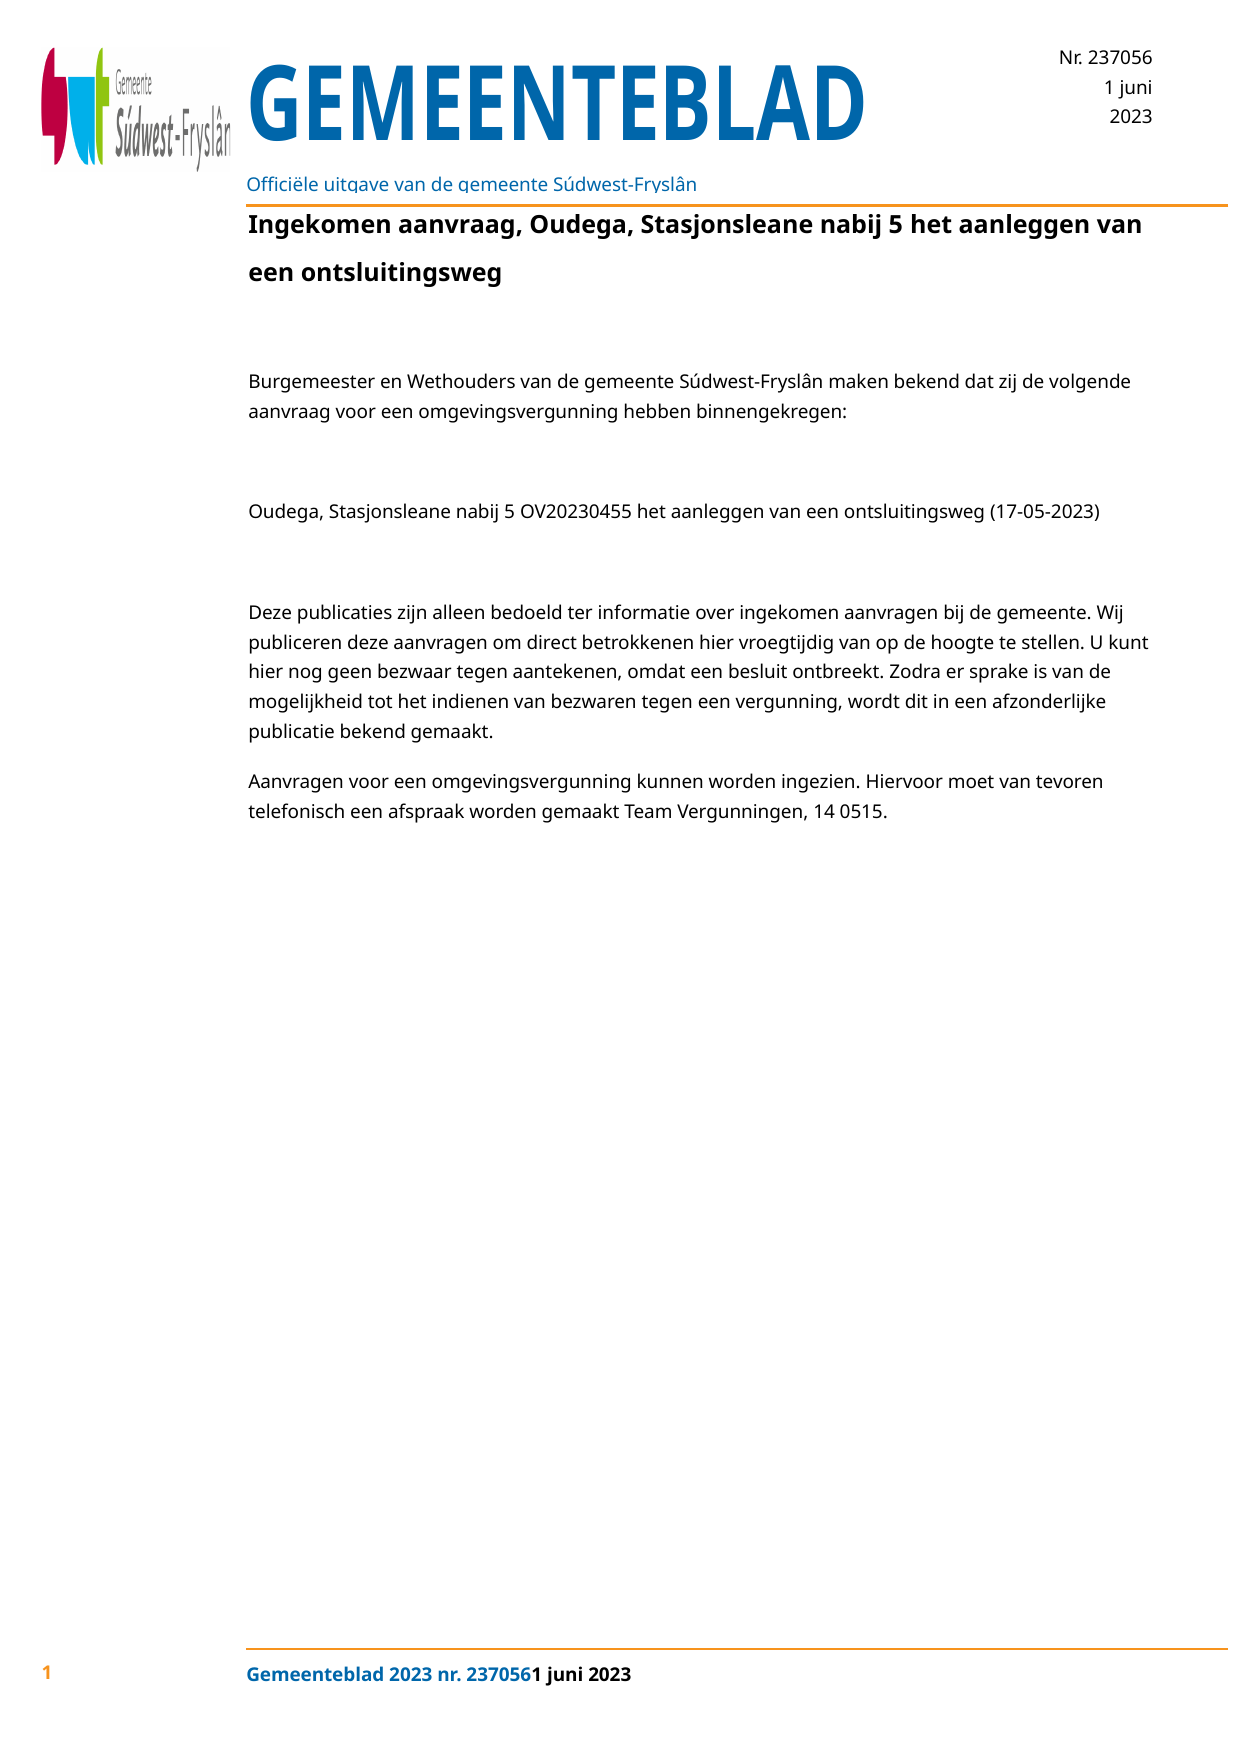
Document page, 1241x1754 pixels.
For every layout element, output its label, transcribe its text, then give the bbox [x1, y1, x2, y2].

text Ingekomen aanvraag, Oudega, Stasjonsleane nabij 5 het aanleggen van een ontsluitingsweg [248, 207, 1152, 288]
text Burgemeester en Wethouders van de gemeente Súdwest-Fryslân maken bekend dat zij de volgende aanvraag voor een omgevingsvergunning hebben binnengekregen: [248, 368, 1152, 424]
text Aanvragen voor een omgevingsvergunning kunnen worden ingezien. Hiervoor moet van tevoren telefonisch een afspraak worden gemaakt Team Vergunningen, 14 0515. [248, 768, 1152, 824]
text Oudega, Stasjonsleane nabij 5 OV20230455 het aanleggen van een ontsluitingsweg (17-05-2023) [248, 499, 1152, 524]
picture [41, 47, 231, 172]
text Deze publicaties zijn alleen bedoeld ter informatie over ingekomen aanvragen bij de gemeente. Wij publiceren deze aanvragen om direct betrokkenen hier vroegtijdig van op de hoogte te stellen. U kunt hier nog geen bezwaar tegen aantekenen, omdat een besluit ontbreekt. Zodra er sprake is van de mogelijkheid tot het indienen van bezwaren tegen een vergunning, wordt dit in een afzonderlijke publicatie bekend gemaakt. [248, 599, 1152, 744]
